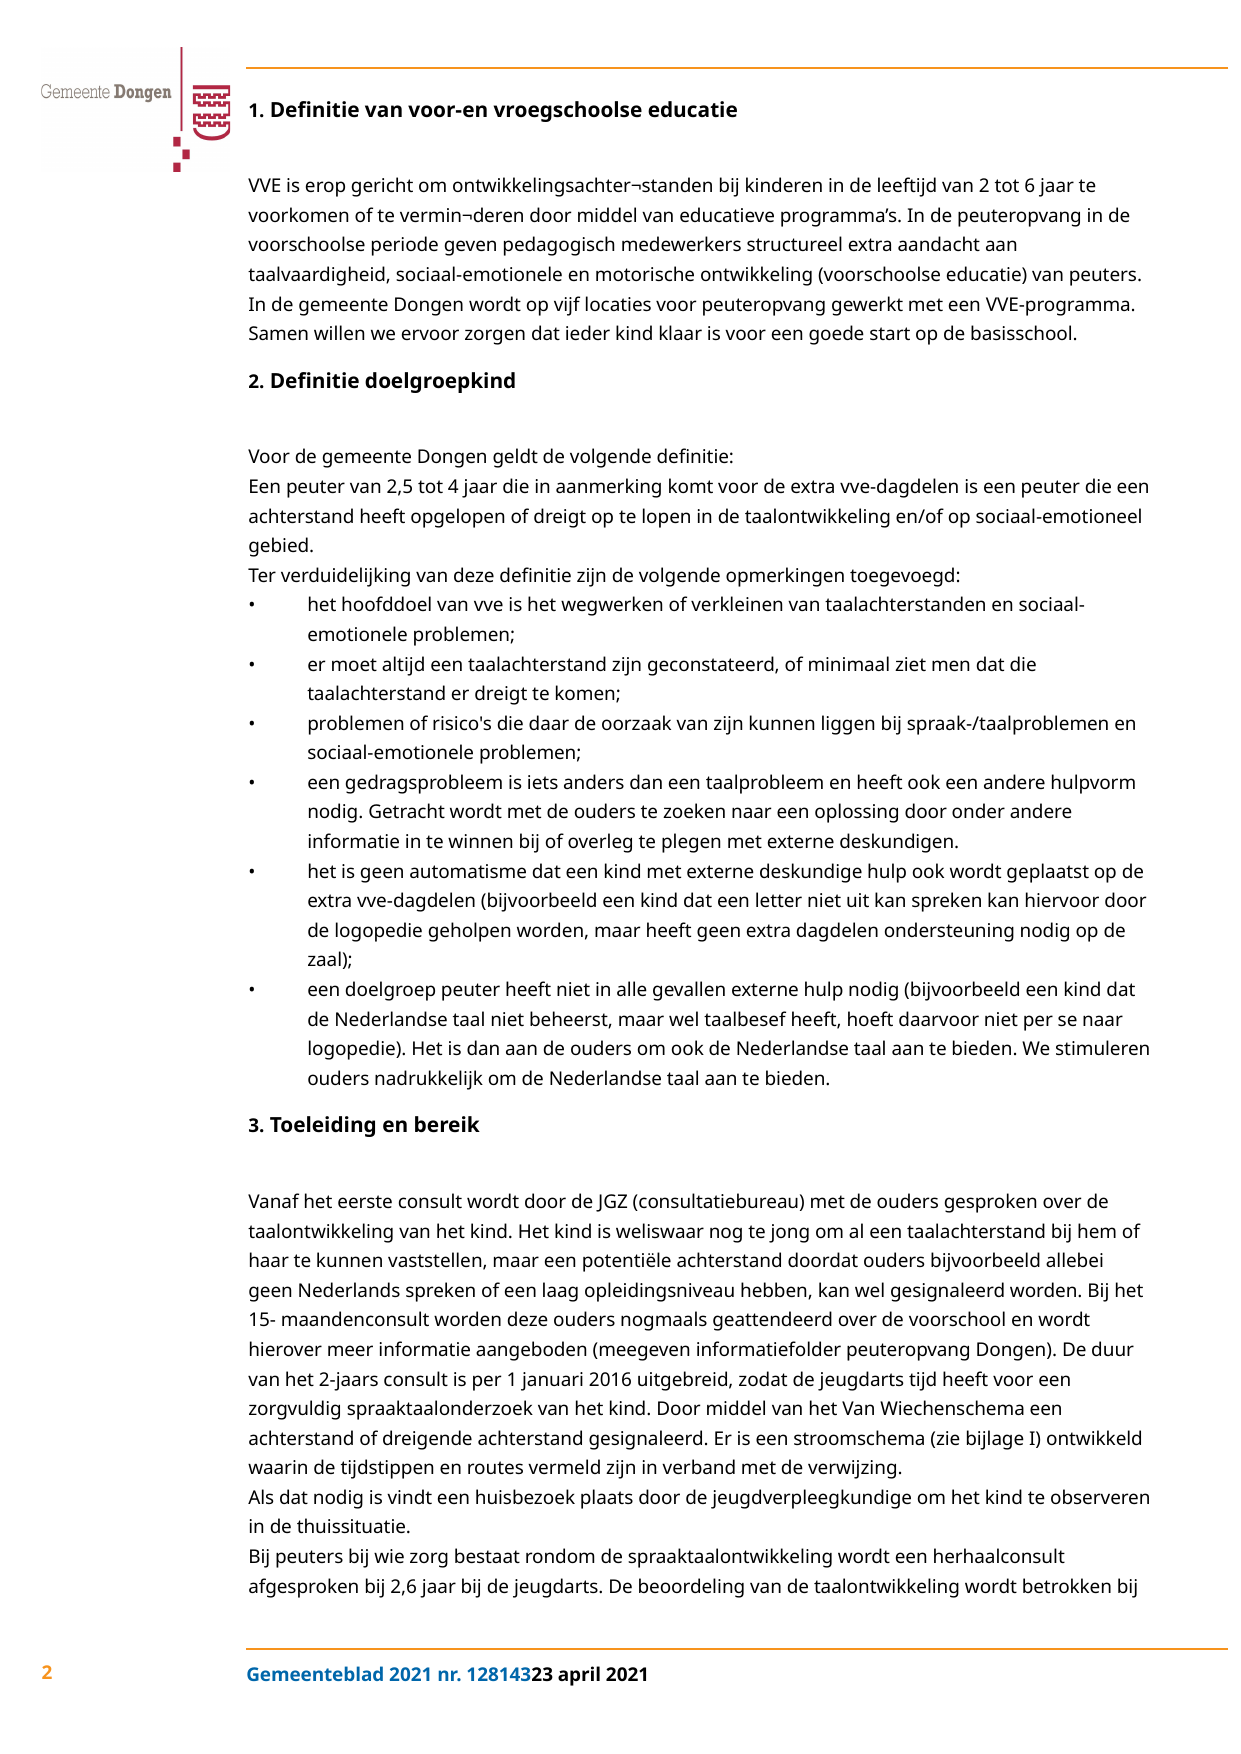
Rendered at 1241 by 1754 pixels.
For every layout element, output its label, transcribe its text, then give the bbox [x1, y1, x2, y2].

list er moet altijd een taalachterstand zijn geconstateerd, of minimaal ziet men dat die taalachterstand er dreigt te komen; [248, 651, 1152, 706]
list problemen of risico's die daar de oorzaak van zijn kunnen liggen bij spraak-/taalproblemen en sociaal-emotionele problemen; [248, 710, 1152, 765]
text In de gemeente Dongen wordt op vijf locaties voor peuteropvang gewerkt met een VVE-programma. Samen willen we ervoor zorgen dat ieder kind klaar is voor een goede start op de basisschool. [248, 291, 1152, 346]
text 3. Toeleiding en bereik [248, 1111, 1152, 1139]
text Voor de gemeente Dongen geldt de volgende definitie: [248, 444, 1152, 469]
list een doelgroep peuter heeft niet in alle gevallen externe hulp nodig (bijvoorbeeld een kind dat de Nederlandse taal niet beheerst, maar wel taalbesef heeft, hoeft daarvoor niet per se naar logopedie). Het is dan aan de ouders om ook de Nederlandse taal aan te bieden. We stimuleren ouders nadrukkelijk om de Nederlandse taal aan te bieden. [248, 976, 1152, 1091]
text Ter verduidelijking van deze definitie zijn de volgende opmerkingen toegevoegd: [248, 562, 1152, 588]
text Bij peuters bij wie zorg bestaat rondom de spraaktaalontwikkeling wordt een herhaalconsult afgesproken bij 2,6 jaar bij de jeugdarts. De beoordeling van de taalontwikkeling wordt betrokken bij [248, 1543, 1152, 1599]
text VVE is erop gericht om ontwikkelingsachter¬standen bij kinderen in de leeftijd van 2 tot 6 jaar te voorkomen of te vermin¬deren door middel van educatieve programma’s. In de peuteropvang in de voorschoolse periode geven pedagogisch medewerkers structureel extra aandacht aan taalvaardigheid, sociaal-emotionele en motorische ontwikkeling (voorschoolse educatie) van peuters. [248, 172, 1152, 287]
text 1. Definitie van voor-en vroegschoolse educatie [248, 95, 1152, 123]
list een gedragsprobleem is iets anders dan een taalprobleem en heeft ook een andere hulpvorm nodig. Getracht wordt met de ouders te zoeken naar een oplossing door onder andere informatie in te winnen bij of overleg te plegen met externe deskundigen. [248, 769, 1152, 854]
text Vanaf het eerste consult wordt door de JGZ (consultatiebureau) met de ouders gesproken over de taalontwikkeling van het kind. Het kind is weliswaar nog te jong om al een taalachterstand bij hem of haar te kunnen vaststellen, maar een potentiële achterstand doordat ouders bijvoorbeeld allebei geen Nederlands spreken of een laag opleidingsniveau hebben, kan wel gesignaleerd worden. Bij het 15- maandenconsult worden deze ouders nogmaals geattendeerd over de voorschool en wordt hierover meer informatie aangeboden (meegeven informatiefolder peuteropvang Dongen). De duur van het 2-jaars consult is per 1 januari 2016 uitgebreid, zodat de jeugdarts tijd heeft voor een zorgvuldig spraaktaalonderzoek van het kind. Door middel van het Van Wiechenschema een achterstand of dreigende achterstand gesignaleerd. Er is een stroomschema (zie bijlage I) ontwikkeld waarin de tijdstippen en routes vermeld zijn in verband met de verwijzing. [248, 1188, 1152, 1480]
text Een peuter van 2,5 tot 4 jaar die in aanmerking komt voor de extra vve-dagdelen is een peuter die een achterstand heeft opgelopen of dreigt op te lopen in de taalontwikkeling en/of op sociaal-emotioneel gebied. [248, 473, 1152, 558]
list het hoofddoel van vve is het wegwerken of verkleinen van taalachterstanden en sociaal-emotionele problemen; [248, 592, 1152, 647]
picture [41, 47, 231, 172]
text 2. Definitie doelgroepkind [248, 366, 1152, 394]
list het is geen automatisme dat een kind met externe deskundige hulp ook wordt geplaatst op de extra vve-dagdelen (bijvoorbeeld een kind dat een letter niet uit kan spreken kan hiervoor door de logopedie geholpen worden, maar heeft geen extra dagdelen ondersteuning nodig op de zaal); [248, 858, 1152, 972]
text Als dat nodig is vindt een huisbezoek plaats door de jeugdverpleegkundige om het kind te observeren in de thuissituatie. [248, 1484, 1152, 1539]
